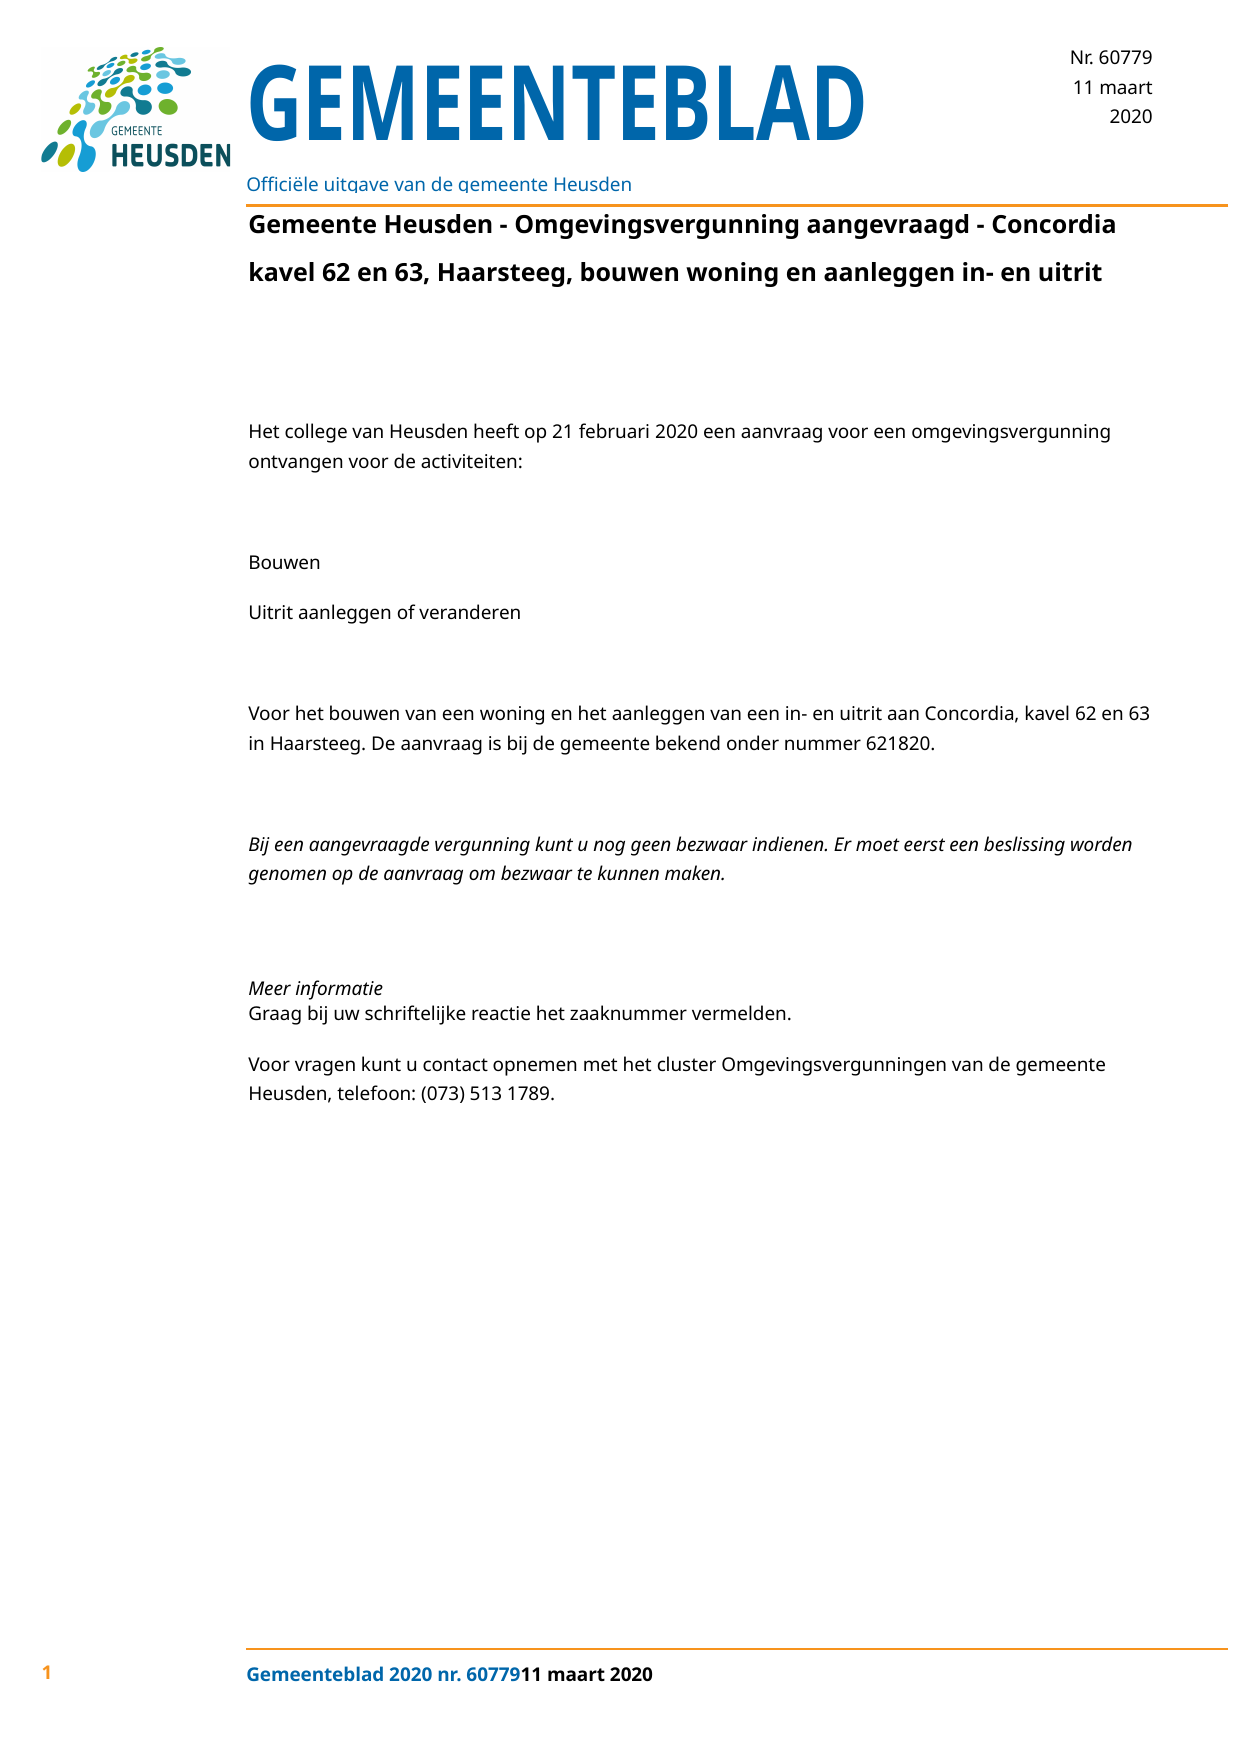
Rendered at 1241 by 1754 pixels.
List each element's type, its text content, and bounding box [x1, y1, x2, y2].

text Graag bij uw schriftelijke reactie het zaaknummer vermelden. [248, 1001, 1152, 1026]
picture [41, 47, 231, 172]
text Uitrit aanleggen of veranderen [248, 599, 1152, 625]
text Gemeente Heusden - Omgevingsvergunning aangevraagd - Concordia kavel 62 en 63, Haarsteeg, bouwen woning en aanleggen in- en uitrit [248, 207, 1152, 288]
text Voor vragen kunt u contact opnemen met het cluster Omgevingsvergunningen van de gemeente Heusden, telefoon: (073) 513 1789. [248, 1051, 1152, 1106]
text Het college van Heusden heeft op 21 februari 2020 een aanvraag voor een omgevingsvergunning ontvangen voor de activiteiten: [248, 419, 1152, 474]
text Bouwen [248, 549, 1152, 575]
text Meer informatie [248, 975, 1152, 1001]
text Voor het bouwen van een woning en het aanleggen van een in- en uitrit aan Concordia, kavel 62 en 63 in Haarsteeg. De aanvraag is bij de gemeente bekend onder nummer 621820. [248, 700, 1152, 756]
text Bij een aangevraagde vergunning kunt u nog geen bezwaar indienen. Er moet eerst een beslissing worden genomen op de aanvraag om bezwaar te kunnen maken. [248, 831, 1152, 886]
